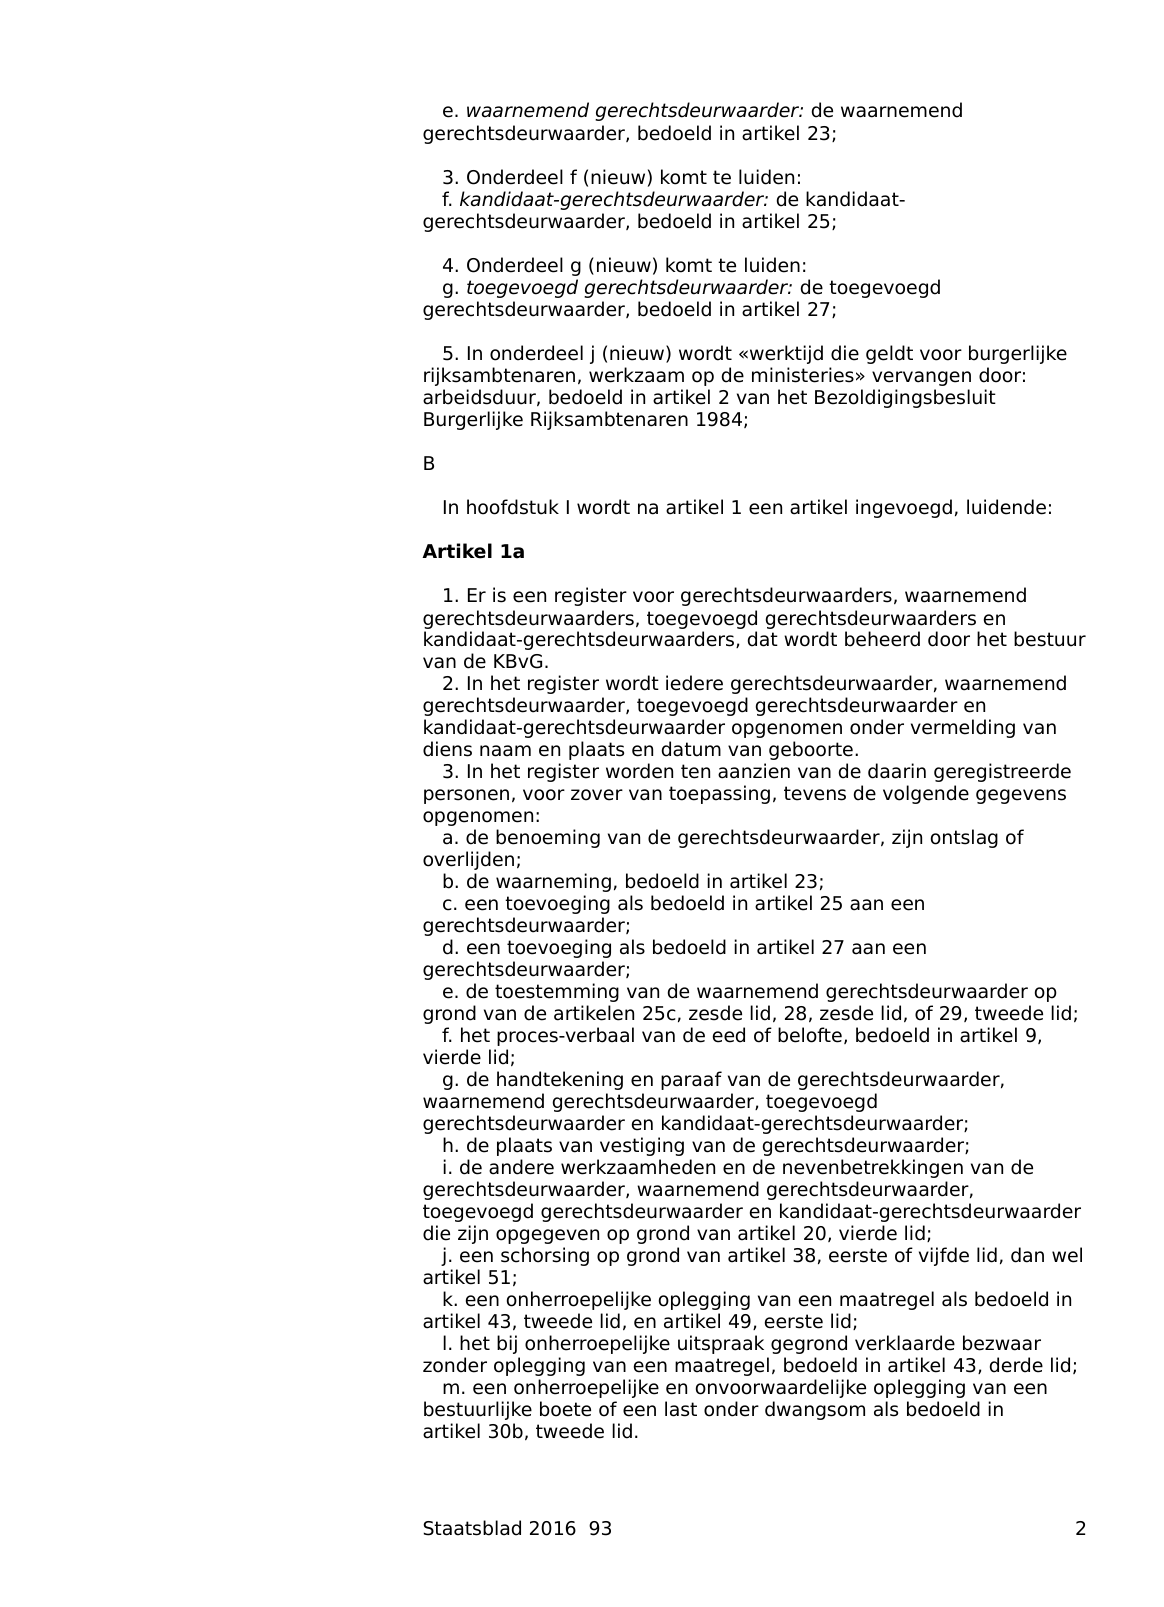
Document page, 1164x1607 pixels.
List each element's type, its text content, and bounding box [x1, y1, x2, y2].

text c. een toevoeging als bedoeld in artikel 25 aan een gerechtsdeurwaarder; [422, 893, 1087, 937]
text h. de plaats van vestiging van de gerechtsdeurwaarder; [422, 1135, 1087, 1157]
text l. het bij onherroepelijke uitspraak gegrond verklaarde bezwaar zonder oplegging van een maatregel, bedoeld in artikel 43, derde lid; [422, 1333, 1087, 1377]
text a. de benoeming van de gerechtsdeurwaarder, zijn ontslag of overlijden; [422, 827, 1087, 871]
text e. waarnemend gerechtsdeurwaarder: de waarnemend gerechtsdeurwaarder, bedoeld in artikel 23; [422, 100, 1087, 144]
text b. de waarneming, bedoeld in artikel 23; [422, 871, 1087, 893]
text j. een schorsing op grond van artikel 38, eerste of vijfde lid, dan wel artikel 51; [422, 1245, 1087, 1289]
text 3. In het register worden ten aanzien van de daarin geregistreerde personen, voor zover van toepassing, tevens de volgende gegevens opgenomen: [422, 761, 1087, 827]
text 1. Er is een register voor gerechtsdeurwaarders, waarnemend gerechtsdeurwaarders, toegevoegd gerechtsdeurwaarders en kandidaat-gerechtsdeurwaarders, dat wordt beheerd door het bestuur van de KBvG. [422, 585, 1087, 673]
text 3. Onderdeel f (nieuw) komt te luiden: [422, 167, 1087, 188]
text B [422, 453, 1087, 475]
text In hoofdstuk I wordt na artikel 1 een artikel ingevoegd, luidende: [422, 497, 1087, 519]
text d. een toevoeging als bedoeld in artikel 27 aan een gerechtsdeurwaarder; [422, 937, 1087, 981]
text k. een onherroepelijke oplegging van een maatregel als bedoeld in artikel 43, tweede lid, en artikel 49, eerste lid; [422, 1289, 1087, 1333]
subtitle Artikel 1a [422, 541, 1087, 563]
text 5. In onderdeel j (nieuw) wordt «werktijd die geldt voor burgerlijke rijksambtenaren, werkzaam op de ministeries» vervangen door: arbeidsduur, bedoeld in artikel 2 van het Bezoldigingsbesluit Burgerlijke Rijksambtenaren 1984; [422, 343, 1087, 431]
text f. kandidaat-gerechtsdeurwaarder: de kandidaat-gerechtsdeurwaarder, bedoeld in artikel 25; [422, 188, 1087, 232]
text i. de andere werkzaamheden en de nevenbetrekkingen van de gerechtsdeurwaarder, waarnemend gerechtsdeurwaarder, toegevoegd gerechtsdeurwaarder en kandidaat-gerechtsdeurwaarder die zijn opgegeven op grond van artikel 20, vierde lid; [422, 1157, 1087, 1245]
text 2. In het register wordt iedere gerechtsdeurwaarder, waarnemend gerechtsdeurwaarder, toegevoegd gerechtsdeurwaarder en kandidaat-gerechtsdeurwaarder opgenomen onder vermelding van diens naam en plaats en datum van geboorte. [422, 673, 1087, 761]
text 4. Onderdeel g (nieuw) komt te luiden: [422, 255, 1087, 277]
text m. een onherroepelijke en onvoorwaardelijke oplegging van een bestuurlijke boete of een last onder dwangsom als bedoeld in artikel 30b, tweede lid. [422, 1377, 1087, 1443]
text e. de toestemming van de waarnemend gerechtsdeurwaarder op grond van de artikelen 25c, zesde lid, 28, zesde lid, of 29, tweede lid; [422, 981, 1087, 1025]
text g. de handtekening en paraaf van de gerechtsdeurwaarder, waarnemend gerechtsdeurwaarder, toegevoegd gerechtsdeurwaarder en kandidaat-gerechtsdeurwaarder; [422, 1069, 1087, 1135]
text g. toegevoegd gerechtsdeurwaarder: de toegevoegd gerechtsdeurwaarder, bedoeld in artikel 27; [422, 277, 1087, 321]
text f. het proces-verbaal van de eed of belofte, bedoeld in artikel 9, vierde lid; [422, 1025, 1087, 1069]
